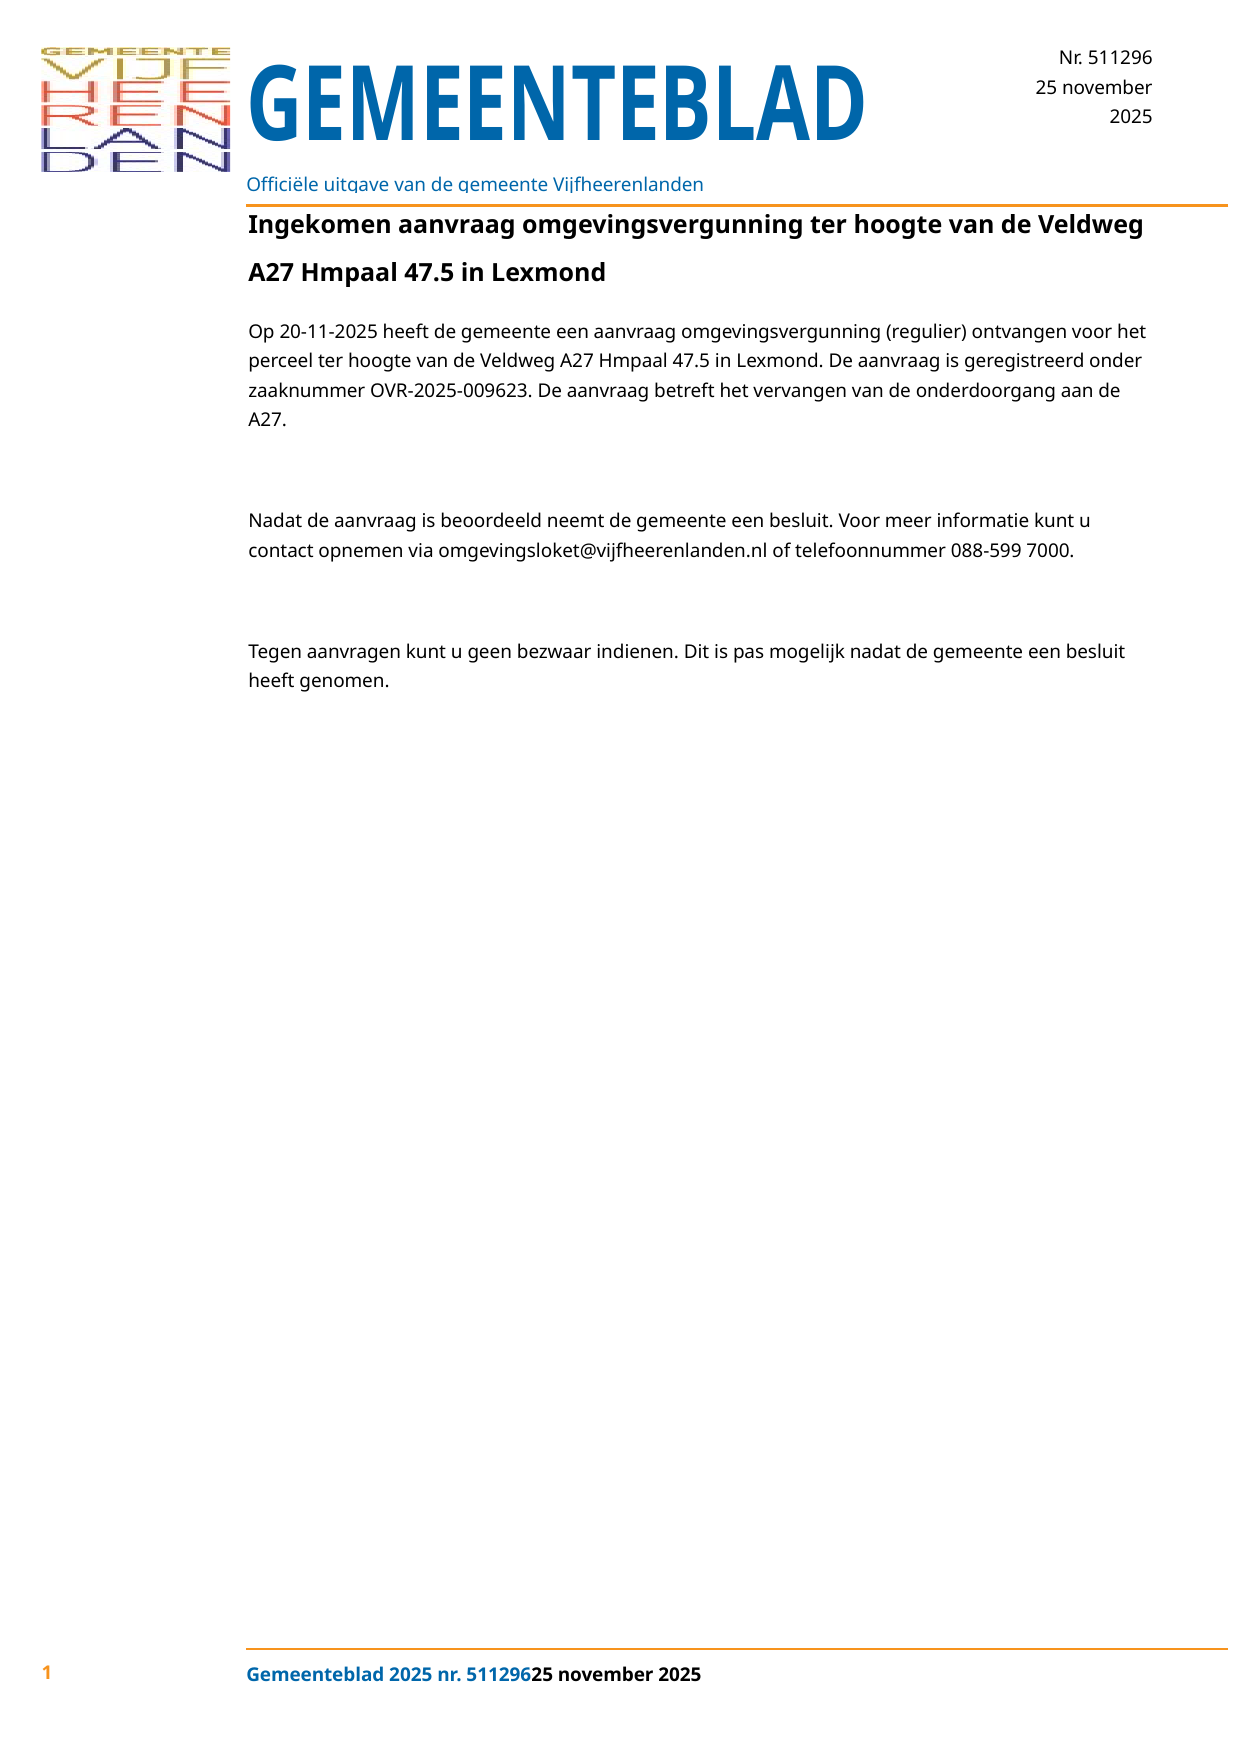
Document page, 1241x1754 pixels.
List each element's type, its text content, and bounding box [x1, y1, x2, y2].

picture [41, 47, 231, 172]
text Ingekomen aanvraag omgevingsvergunning ter hoogte van de Veldweg A27 Hmpaal 47.5 in Lexmond [248, 207, 1152, 288]
text Tegen aanvragen kunt u geen bezwaar indienen. Dit is pas mogelijk nadat de gemeente een besluit heeft genomen. [248, 638, 1152, 693]
text Nadat de aanvraag is beoordeeld neemt de gemeente een besluit. Voor meer informatie kunt u contact opnemen via omgevingsloket@vijfheerenlanden.nl of telefoonnummer 088-599 7000. [248, 507, 1152, 563]
text Op 20-11-2025 heeft de gemeente een aanvraag omgevingsvergunning (regulier) ontvangen voor het perceel ter hoogte van de Veldweg A27 Hmpaal 47.5 in Lexmond. De aanvraag is geregistreerd onder zaaknummer OVR-2025-009623. De aanvraag betreft het vervangen van de onderdoorgang aan de A27. [248, 318, 1152, 432]
